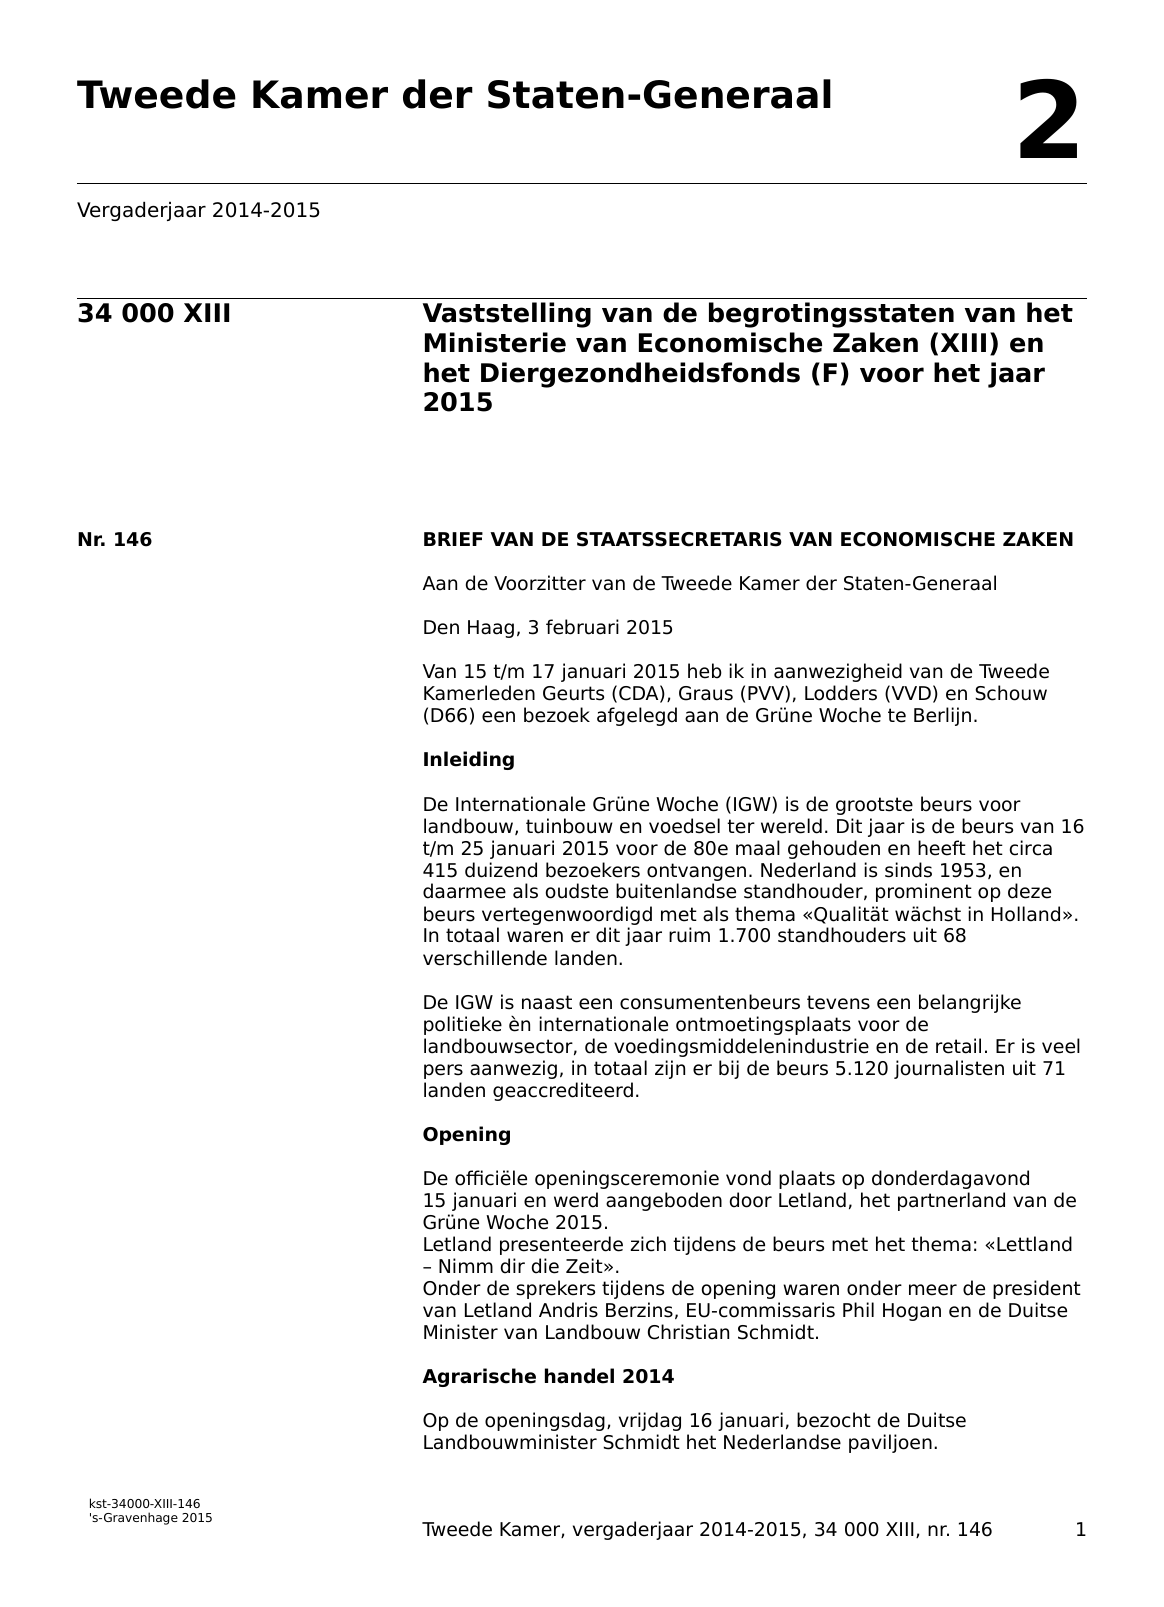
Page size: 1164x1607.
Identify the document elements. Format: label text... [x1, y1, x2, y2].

subtitle Nr. 146 BRIEF VAN DE STAATSSECRETARIS VAN ECONOMISCHE ZAKEN [77, 529, 1087, 551]
subtitle Agrarische handel 2014 [422, 1366, 1087, 1388]
subtitle 34 000 XIII Vaststelling van de begrotingsstaten van het Ministerie van Economische Zaken (XIII) en het Diergezondheidsfonds (F) voor het jaar 2015 [77, 299, 1087, 418]
text Op de openingsdag, vrijdag 16 januari, bezocht de Duitse Landbouwminister Schmidt het Nederlandse paviljoen. [422, 1410, 1087, 1454]
text Den Haag, 3 februari 2015 [422, 617, 1087, 639]
subtitle Inleiding [422, 749, 1087, 771]
text Onder de sprekers tijdens de opening waren onder meer de president van Letland Andris Berzins, EU-commissaris Phil Hogan en de Duitse Minister van Landbouw Christian Schmidt. [422, 1278, 1087, 1344]
text De IGW is naast een consumentenbeurs tevens een belangrijke politieke èn internationale ontmoetingsplaats voor de landbouwsector, de voedingsmiddelenindustrie en de retail. Er is veel pers aanwezig, in totaal zijn er bij de beurs 5.120 journalisten uit 71 landen geaccrediteerd. [422, 992, 1087, 1101]
text Aan de Voorzitter van de Tweede Kamer der Staten-Generaal [422, 573, 1087, 595]
table_cell Vergaderjaar 2014-2015 [77, 184, 1087, 298]
subtitle Opening [422, 1124, 1087, 1146]
text 's-Gravenhage 2015 [88, 1511, 323, 1525]
text Van 15 t/m 17 januari 2015 heb ik in aanwezigheid van de Tweede Kamerleden Geurts (CDA), Graus (PVV), Lodders (VVD) en Schouw (D66) een bezoek afgelegd aan de Grüne Woche te Berlijn. [422, 661, 1087, 727]
text Letland presenteerde zich tijdens de beurs met het thema: «Lettland – Nimm dir die Zeit». [422, 1234, 1087, 1278]
table_header Tweede Kamer der Staten-Generaal [77, 59, 886, 183]
text De officiële openingsceremonie vond plaats op donderdagavond 15 januari en werd aangeboden door Letland, het partnerland van de Grüne Woche 2015. [422, 1168, 1087, 1234]
table_header 2 [886, 59, 1087, 183]
text De Internationale Grüne Woche (IGW) is de grootste beurs voor landbouw, tuinbouw en voedsel ter wereld. Dit jaar is de beurs van 16 t/m 25 januari 2015 voor de 80e maal gehouden en heeft het circa 415 duizend bezoekers ontvangen. Nederland is sinds 1953, en daarmee als oudste buitenlandse standhouder, prominent op deze beurs vertegenwoordigd met als thema «Qualität wächst in Holland». In totaal waren er dit jaar ruim 1.700 standhouders uit 68 verschillende landen. [422, 793, 1087, 969]
text kst-34000-XIII-146 [88, 1497, 323, 1511]
